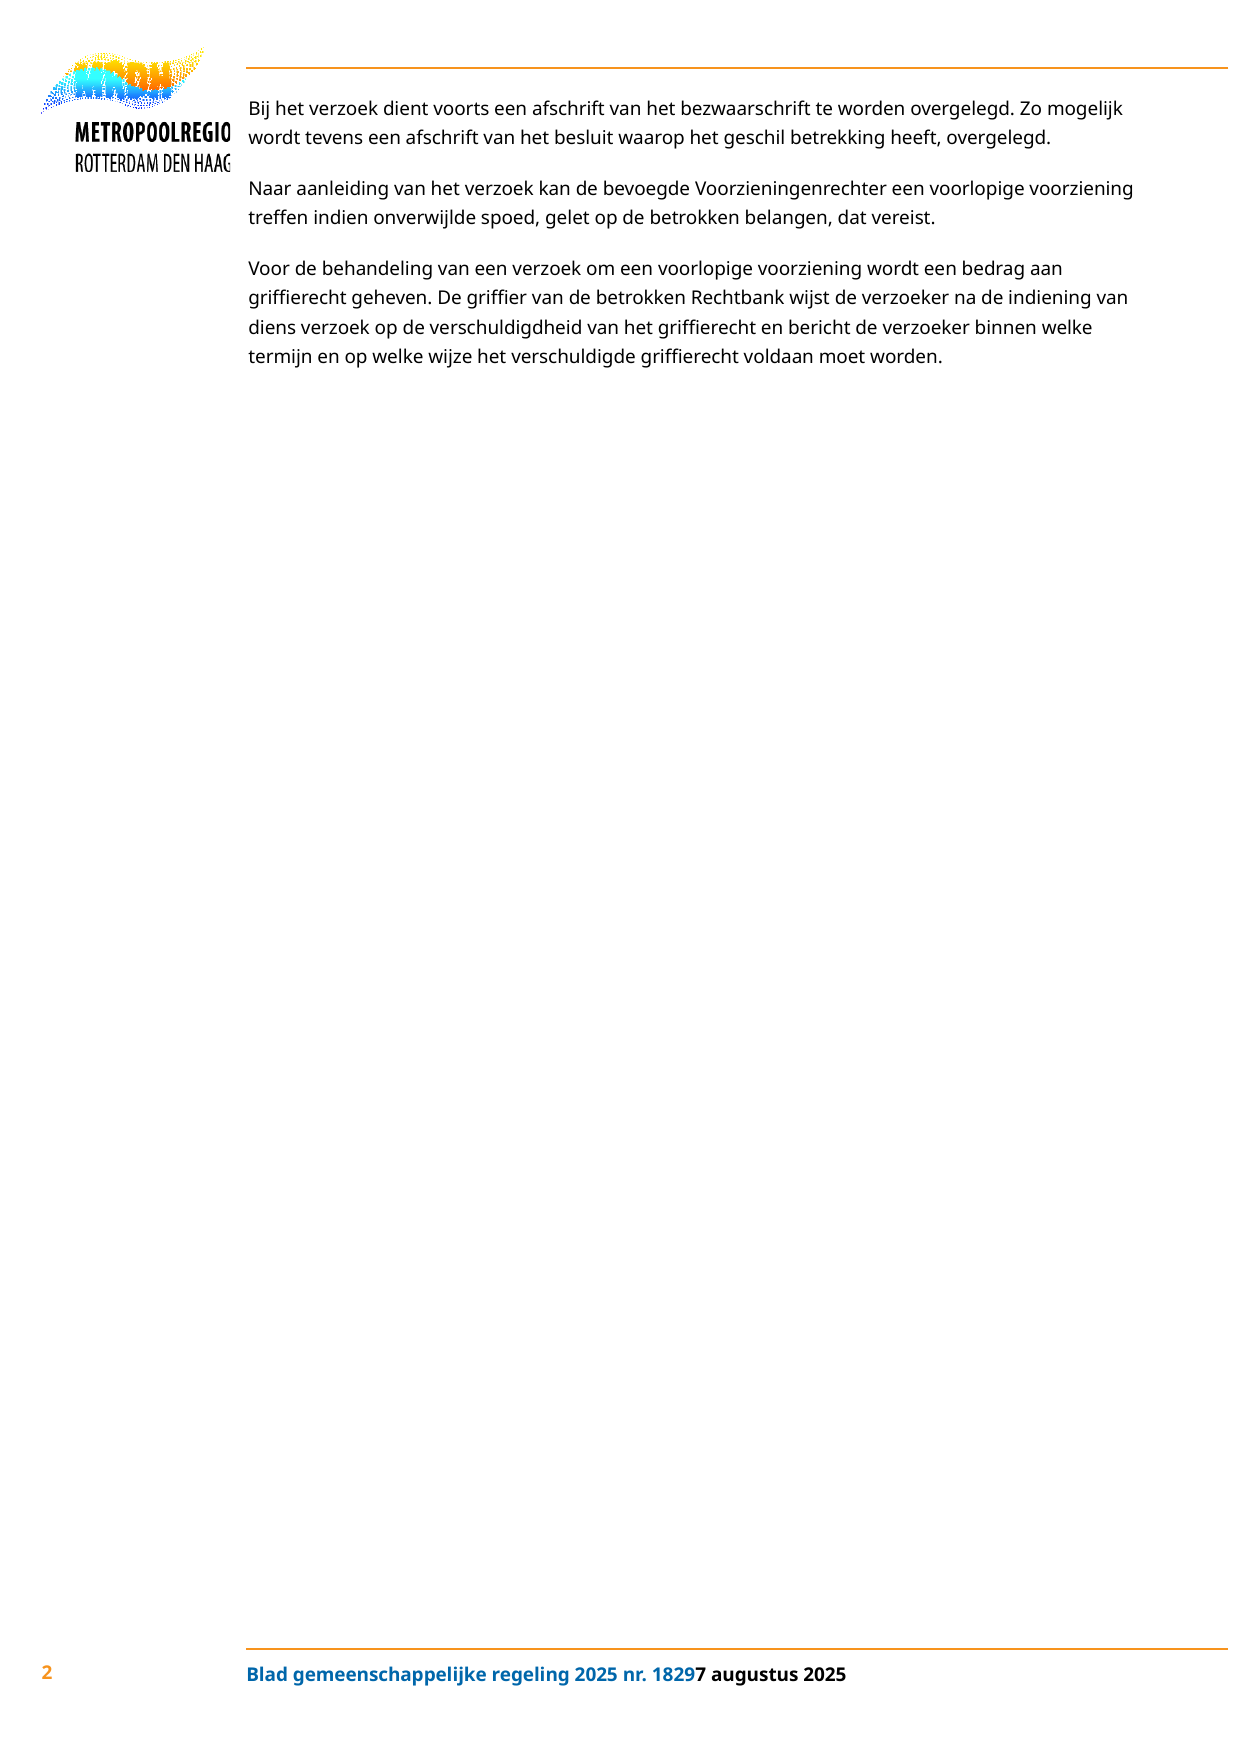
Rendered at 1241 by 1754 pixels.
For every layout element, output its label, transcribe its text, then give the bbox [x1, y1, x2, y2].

text Bij het verzoek dient voorts een afschrift van het bezwaarschrift te worden overgelegd. Zo mogelijk wordt tevens een afschrift van het besluit waarop het geschil betrekking heeft, overgelegd. [248, 95, 1152, 150]
picture [41, 47, 231, 172]
text Naar aanleiding van het verzoek kan de bevoegde Voorzieningenrechter een voorlopige voorziening treffen indien onverwijlde spoed, gelet op de betrokken belangen, dat vereist. [248, 175, 1152, 230]
text Voor de behandeling van een verzoek om een voorlopige voorziening wordt een bedrag aan griffierecht geheven. De griffier van de betrokken Rechtbank wijst de verzoeker na de indiening van diens verzoek op de verschuldigdheid van het griffierecht en bericht de verzoeker binnen welke termijn en op welke wijze het verschuldigde griffierecht voldaan moet worden. [248, 255, 1152, 369]
